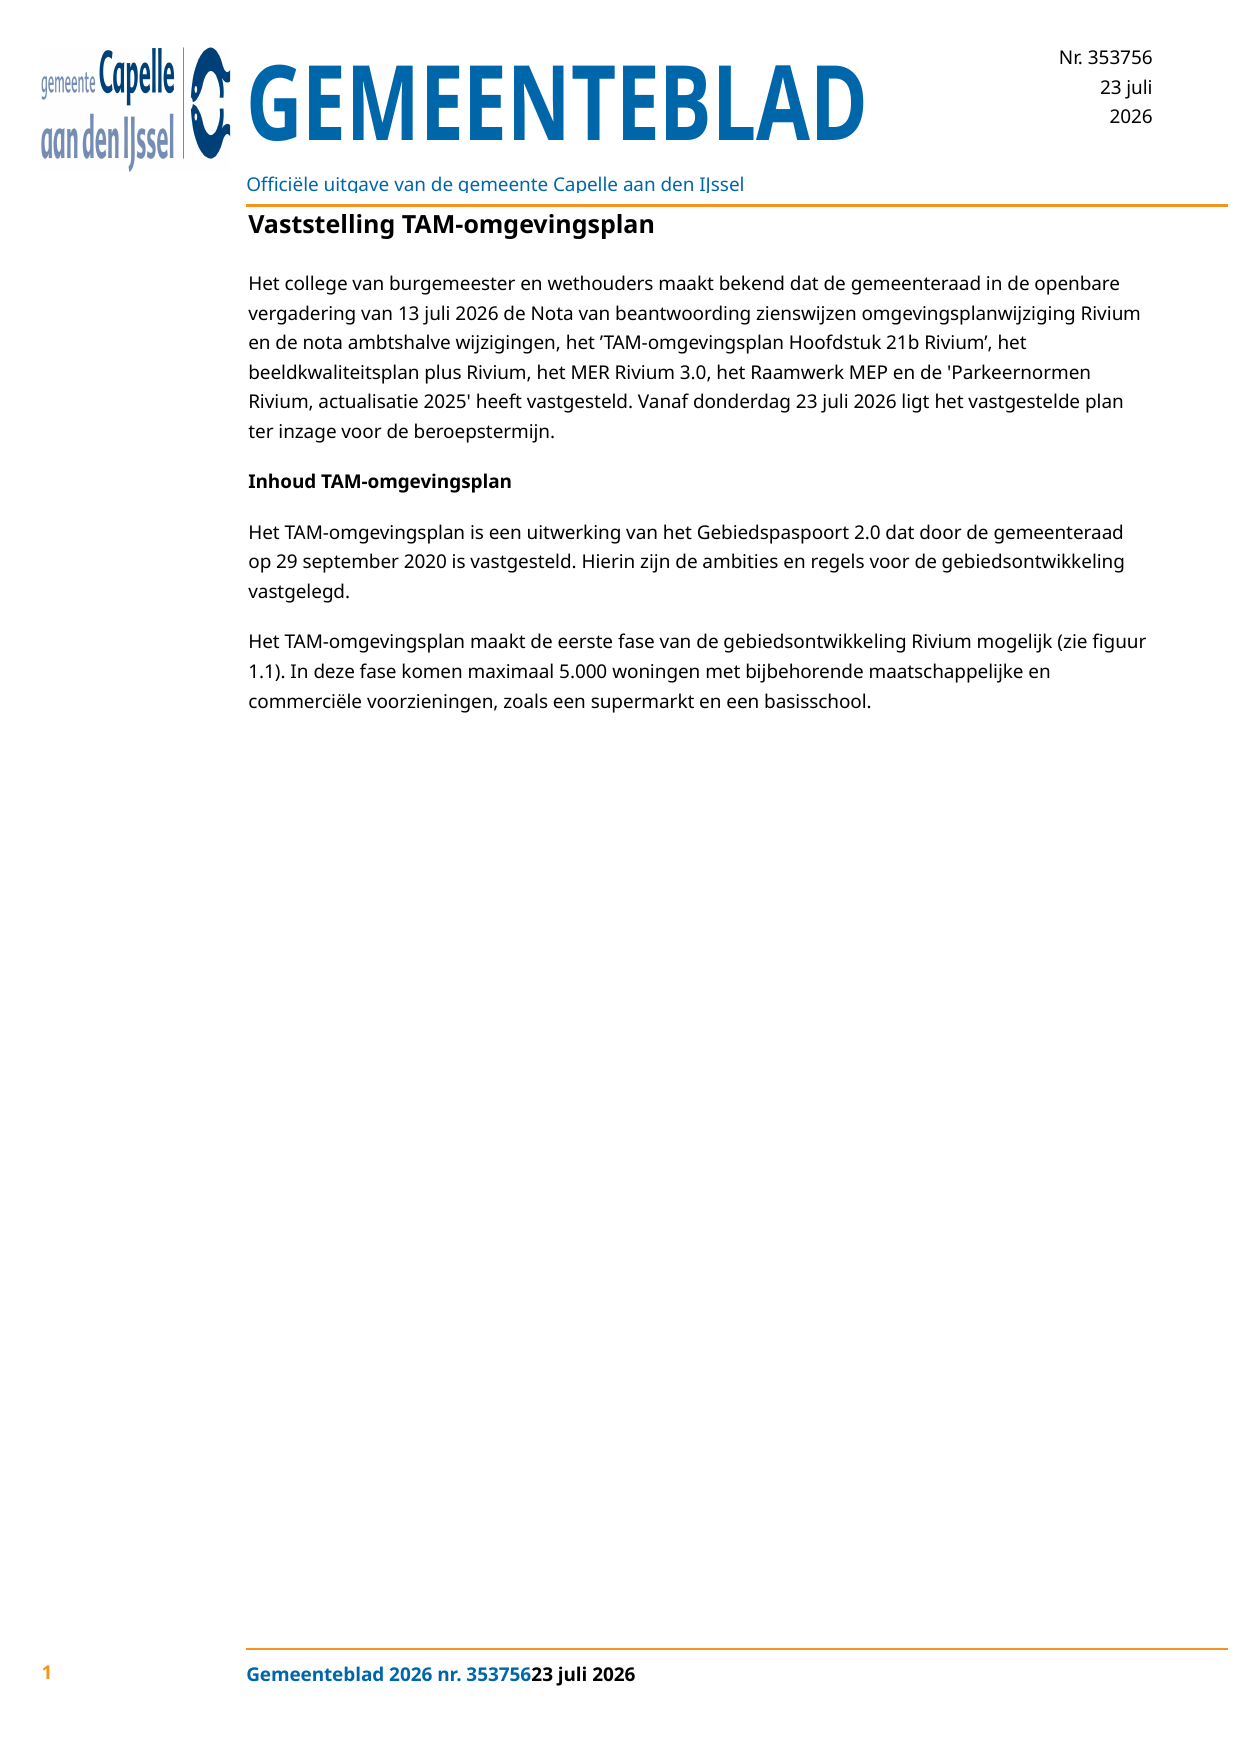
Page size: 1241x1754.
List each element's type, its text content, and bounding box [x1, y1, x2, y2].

text Het college van burgemeester en wethouders maakt bekend dat de gemeenteraad in de openbare vergadering van 13 juli 2026 de Nota van beantwoording zienswijzen omgevingsplanwijziging Rivium en de nota ambtshalve wijzigingen, het ’TAM-omgevingsplan Hoofdstuk 21b Rivium’, het beeldkwaliteitsplan plus Rivium, het MER Rivium 3.0, het Raamwerk MEP en de 'Parkeernormen Rivium, actualisatie 2025' heeft vastgesteld. Vanaf donderdag 23 juli 2026 ligt het vastgestelde plan ter inzage voor de beroepstermijn. [248, 270, 1152, 444]
picture [41, 47, 231, 172]
text Het TAM-omgevingsplan maakt de eerste fase van de gebiedsontwikkeling Rivium mogelijk (zie figuur 1.1). In deze fase komen maximaal 5.000 woningen met bijbehorende maatschappelijke en commerciële voorzieningen, zoals een supermarkt en een basisschool. [248, 629, 1152, 713]
text Inhoud TAM-omgevingsplan [248, 469, 1152, 494]
text Het TAM-omgevingsplan is een uitwerking van het Gebiedspaspoort 2.0 dat door de gemeenteraad op 29 september 2020 is vastgesteld. Hierin zijn de ambities en regels voor de gebiedsontwikkeling vastgelegd. [248, 519, 1152, 604]
text Vaststelling TAM-omgevingsplan [248, 207, 1152, 241]
